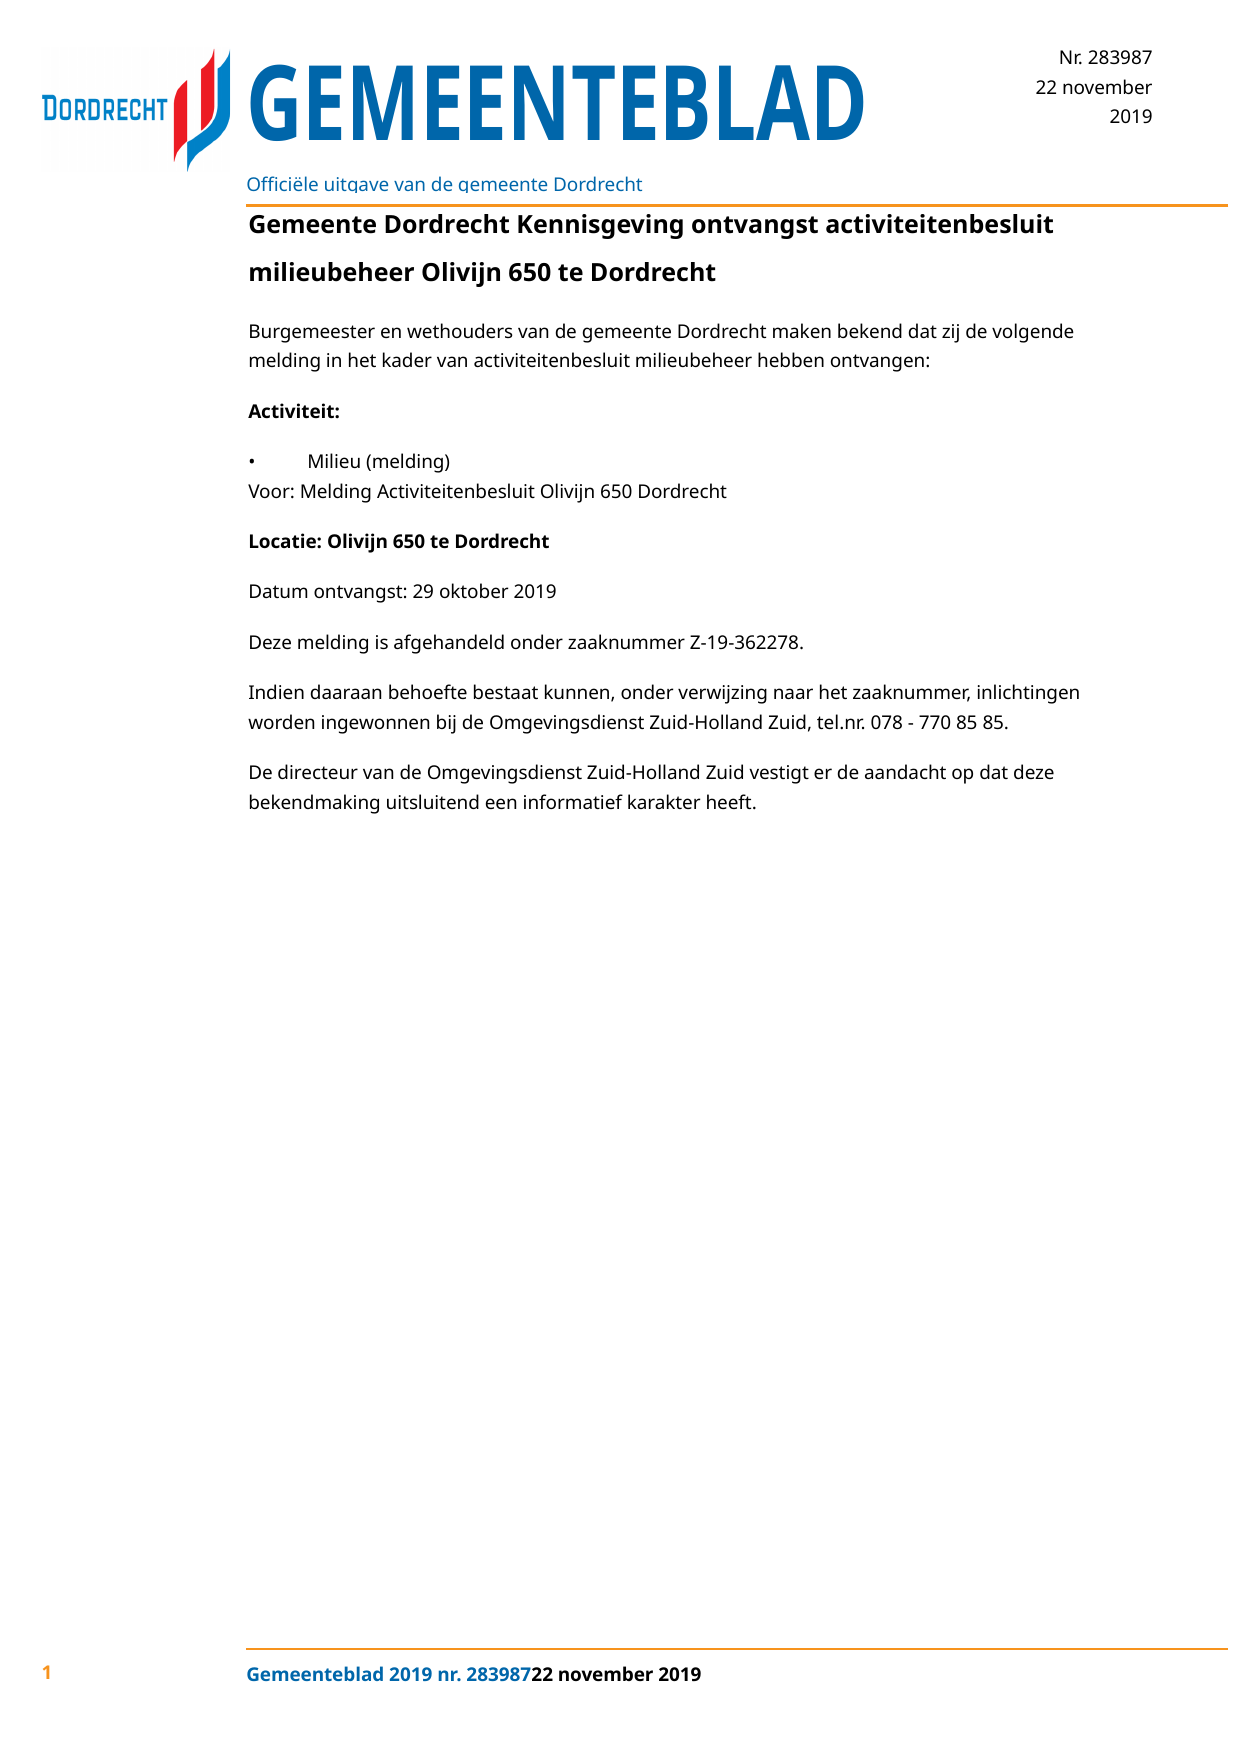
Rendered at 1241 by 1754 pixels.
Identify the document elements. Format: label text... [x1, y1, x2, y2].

text Voor: Melding Activiteitenbesluit Olivijn 650 Dordrecht [248, 478, 1152, 504]
text Indien daaraan behoefte bestaat kunnen, onder verwijzing naar het zaaknummer, inlichtingen worden ingewonnen bij de Omgevingsdienst Zuid-Holland Zuid, tel.nr. 078 - 770 85 85. [248, 679, 1152, 735]
text Gemeente Dordrecht Kennisgeving ontvangst activiteitenbesluit milieubeheer Olivijn 650 te Dordrecht [248, 207, 1152, 288]
text Locatie: Olivijn 650 te Dordrecht [248, 528, 1152, 554]
text De directeur van de Omgevingsdienst Zuid-Holland Zuid vestigt er de aandacht op dat deze bekendmaking uitsluitend een informatief karakter heeft. [248, 759, 1152, 815]
text Datum ontvangst: 29 oktober 2019 [248, 579, 1152, 604]
text Activiteit: [248, 398, 1152, 424]
list Milieu (melding) [248, 448, 1152, 474]
picture [41, 47, 231, 172]
text Burgemeester en wethouders van de gemeente Dordrecht maken bekend dat zij de volgende melding in het kader van activiteitenbesluit milieubeheer hebben ontvangen: [248, 318, 1152, 373]
text Deze melding is afgehandeld onder zaaknummer Z-19-362278. [248, 629, 1152, 655]
